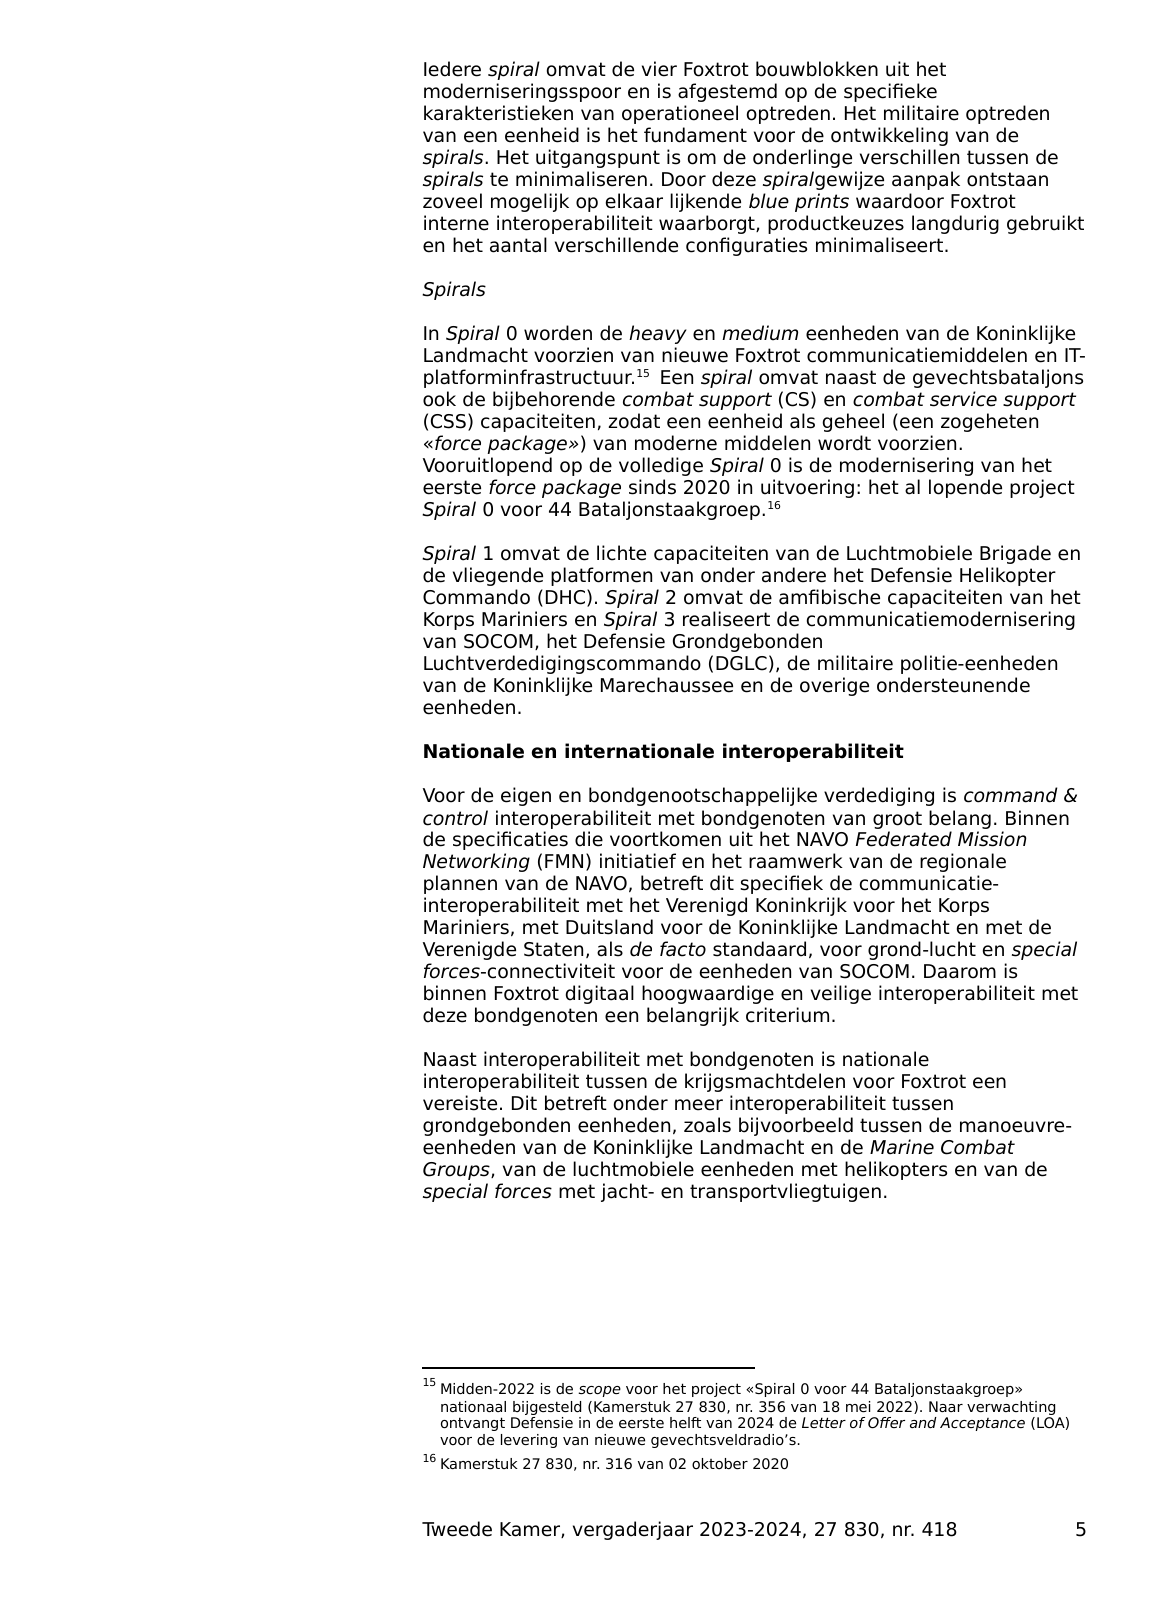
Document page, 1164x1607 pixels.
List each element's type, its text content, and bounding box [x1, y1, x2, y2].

text Iedere spiral omvat de vier Foxtrot bouwblokken uit het moderniseringsspoor en is afgestemd op de specifieke karakteristieken van operationeel optreden. Het militaire optreden van een eenheid is het fundament voor de ontwikkeling van de spirals. Het uitgangspunt is om de onderlinge verschillen tussen de spirals te minimaliseren. Door deze spiralgewijze aanpak ontstaan zoveel mogelijk op elkaar lijkende blue prints waardoor Foxtrot interne interoperabiliteit waarborgt, productkeuzes langdurig gebruikt en het aantal verschillende configuraties minimaliseert. [422, 59, 1087, 257]
subtitle Nationale en internationale interoperabiliteit [422, 741, 1087, 763]
text Spiral 1 omvat de lichte capaciteiten van de Luchtmobiele Brigade en de vliegende platformen van onder andere het Defensie Helikopter Commando (DHC). Spiral 2 omvat de amfibische capaciteiten van het Korps Mariniers en Spiral 3 realiseert de communicatiemodernisering van SOCOM, het Defensie Grondgebonden Luchtverdedigingscommando (DGLC), de militaire politie-eenheden van de Koninklijke Marechaussee en de overige ondersteunende eenheden. [422, 543, 1087, 719]
text Midden-2022 is de scope voor het project «Spiral 0 voor 44 Bataljonstaakgroep» nationaal bijgesteld (Kamerstuk 27 830, nr. 356 van 18 mei 2022). Naar verwachting ontvangt Defensie in de eerste helft van 2024 de Letter of Offer and Acceptance (LOA) voor de levering van nieuwe gevechtsveldradio’s. [422, 1377, 1087, 1449]
subtitle Spirals [422, 279, 1087, 301]
text Naast interoperabiliteit met bondgenoten is nationale interoperabiliteit tussen de krijgsmachtdelen voor Foxtrot een vereiste. Dit betreft onder meer interoperabiliteit tussen grondgebonden eenheden, zoals bijvoorbeeld tussen de manoeuvre-eenheden van de Koninklijke Landmacht en de Marine Combat Groups, van de luchtmobiele eenheden met helikopters en van de special forces met jacht- en transportvliegtuigen. [422, 1049, 1087, 1203]
text In Spiral 0 worden de heavy en medium eenheden van de Koninklijke Landmacht voorzien van nieuwe Foxtrot communicatiemiddelen en IT-platforminfrastructuur. Een spiral omvat naast de gevechtsbataljons ook de bijbehorende combat support (CS) en combat service support (CSS) capaciteiten, zodat een eenheid als geheel (een zogeheten «force package») van moderne middelen wordt voorzien. Vooruitlopend op de volledige Spiral 0 is de modernisering van het eerste force package sinds 2020 in uitvoering: het al lopende project Spiral 0 voor 44 Bataljonstaakgroep. [422, 323, 1087, 521]
text Kamerstuk 27 830, nr. 316 van 02 oktober 2020 [422, 1452, 1087, 1474]
text Voor de eigen en bondgenootschappelijke verdediging is command & control interoperabiliteit met bondgenoten van groot belang. Binnen de specificaties die voortkomen uit het NAVO Federated Mission Networking (FMN) initiatief en het raamwerk van de regionale plannen van de NAVO, betreft dit specifiek de communicatie-interoperabiliteit met het Verenigd Koninkrijk voor het Korps Mariniers, met Duitsland voor de Koninklijke Landmacht en met de Verenigde Staten, als de facto standaard, voor grond-lucht en special forces-connectiviteit voor de eenheden van SOCOM. Daarom is binnen Foxtrot digitaal hoogwaardige en veilige interoperabiliteit met deze bondgenoten een belangrijk criterium. [422, 785, 1087, 1027]
